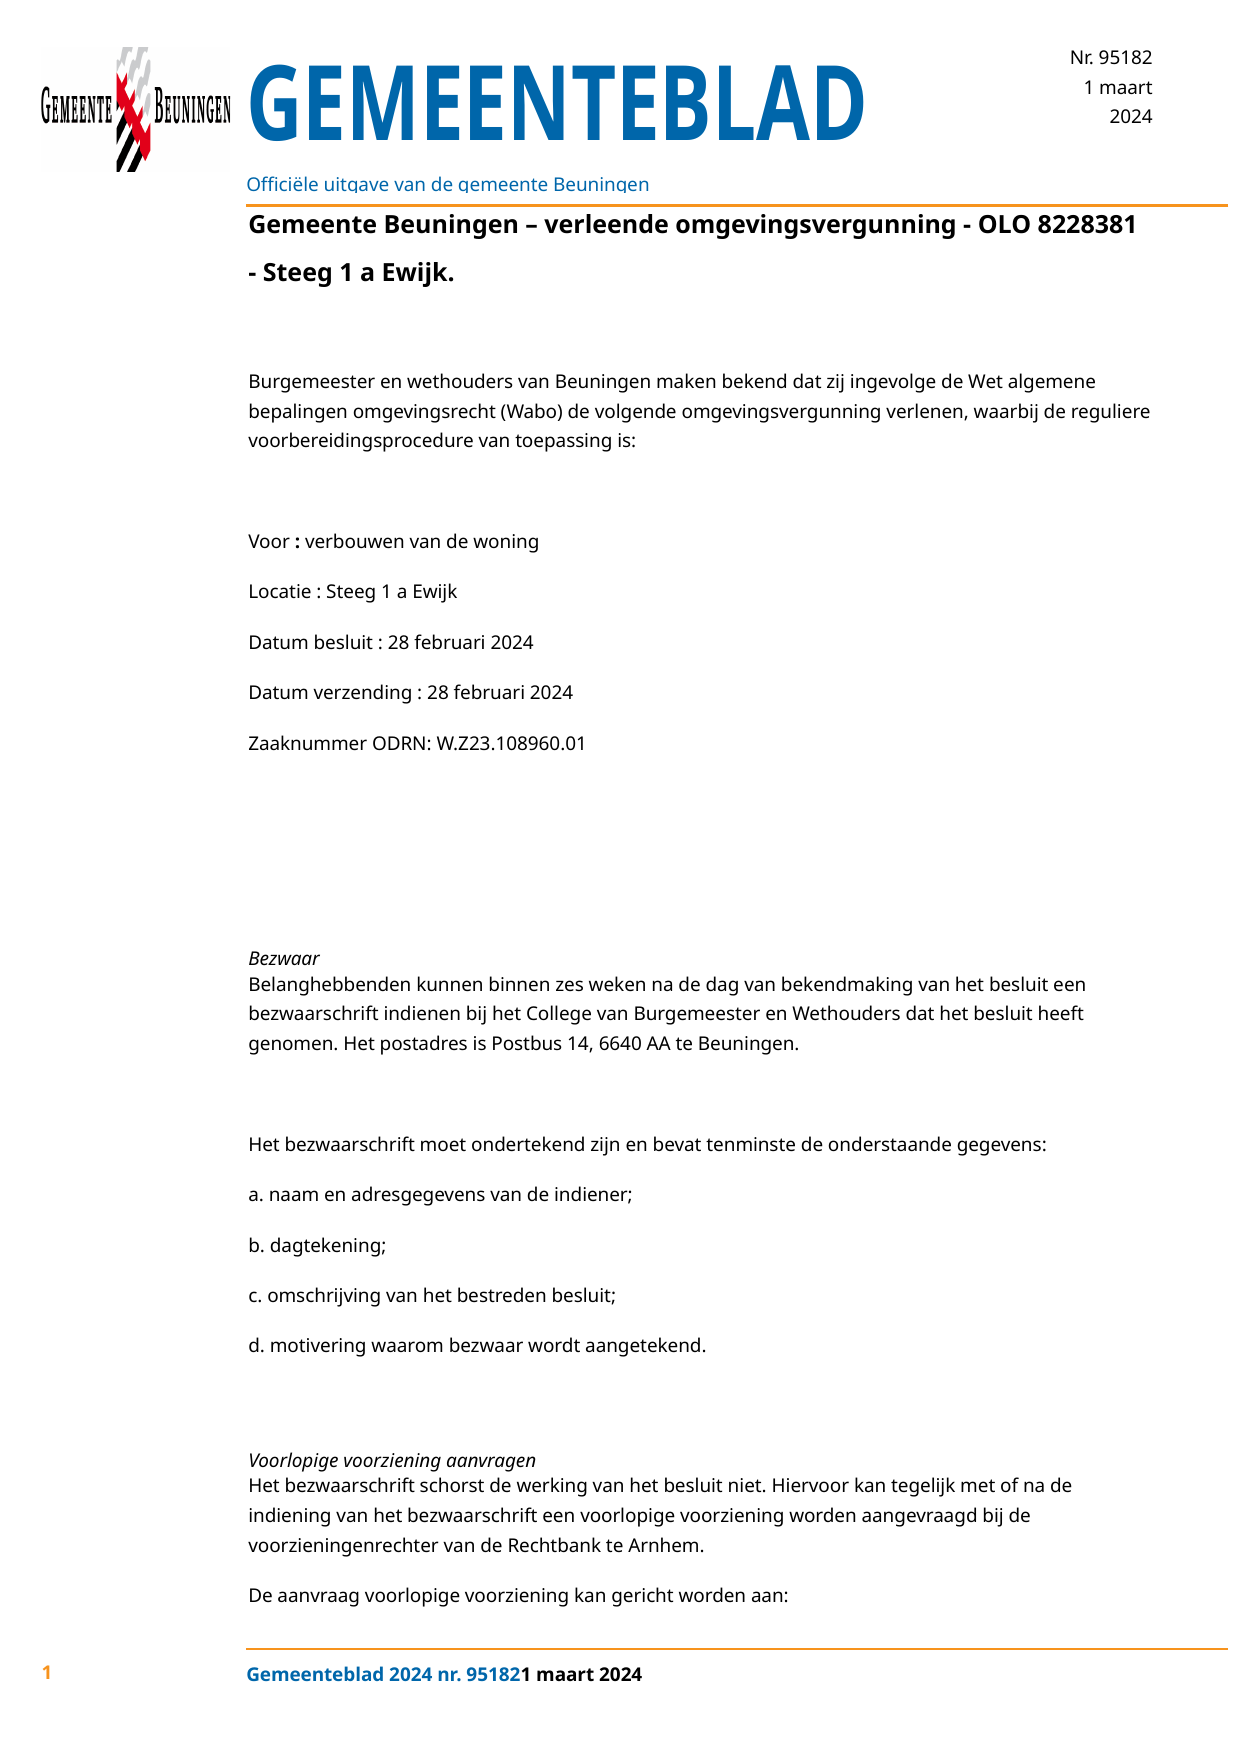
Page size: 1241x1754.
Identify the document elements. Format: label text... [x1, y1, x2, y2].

text Datum besluit : 28 februari 2024 [248, 629, 1152, 655]
text Belanghebbenden kunnen binnen zes weken na de dag van bekendmaking van het besluit een bezwaarschrift indienen bij het College van Burgemeester en Wethouders dat het besluit heeft genomen. Het postadres is Postbus 14, 6640 AA te Beuningen. [248, 971, 1152, 1056]
text Datum verzending : 28 februari 2024 [248, 679, 1152, 705]
text Het bezwaarschrift schorst de werking van het besluit niet. Hiervoor kan tegelijk met of na de indiening van het bezwaarschrift een voorlopige voorziening worden aangevraagd bij de voorzieningenrechter van de Rechtbank te Arnhem. [248, 1473, 1152, 1558]
text Zaaknummer ODRN: W.Z23.108960.01 [248, 730, 1152, 756]
text Locatie : Steeg 1 a Ewijk [248, 579, 1152, 604]
text Het bezwaarschrift moet ondertekend zijn en bevat tenminste de onderstaande gegevens: [248, 1131, 1152, 1157]
text a. naam en adresgegevens van de indiener; [248, 1181, 1152, 1207]
text Bezwaar [248, 945, 1152, 971]
text c. omschrijving van het bestreden besluit; [248, 1282, 1152, 1308]
text De aanvraag voorlopige voorziening kan gericht worden aan: [248, 1582, 1152, 1608]
text d. motivering waarom bezwaar wordt aangetekend. [248, 1333, 1152, 1358]
text Burgemeester en wethouders van Beuningen maken bekend dat zij ingevolge de Wet algemene bepalingen omgevingsrecht (Wabo) de volgende omgevingsvergunning verlenen, waarbij de reguliere voorbereidingsprocedure van toepassing is: [248, 368, 1152, 453]
picture [41, 47, 231, 172]
text Gemeente Beuningen – verleende omgevingsvergunning - OLO 8228381 - Steeg 1 a Ewijk. [248, 207, 1152, 288]
text b. dagtekening; [248, 1232, 1152, 1257]
text Voor : verbouwen van de woning [248, 528, 1152, 554]
text Voorlopige voorziening aanvragen [248, 1447, 1152, 1473]
